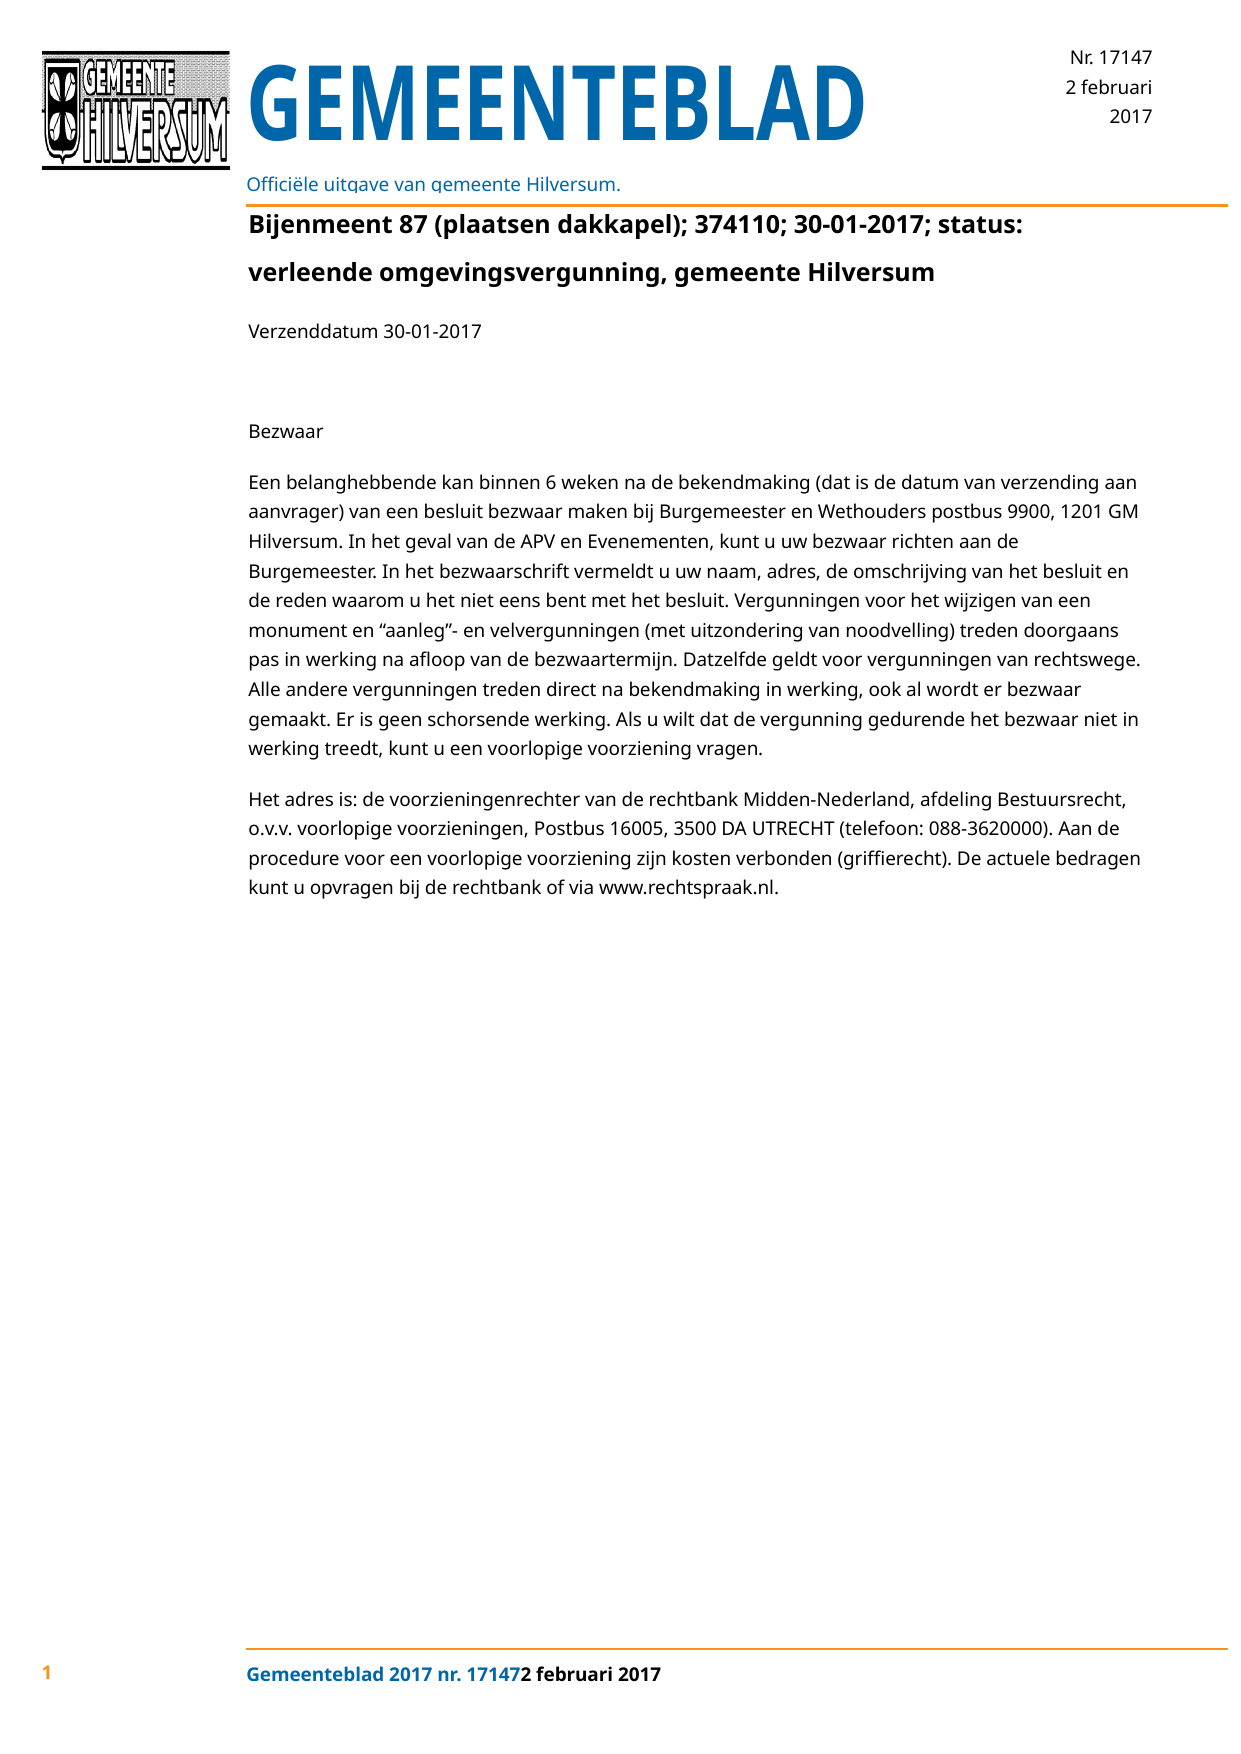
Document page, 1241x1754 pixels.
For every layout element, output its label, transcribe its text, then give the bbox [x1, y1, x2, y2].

picture [41, 47, 231, 172]
text Het adres is: de voorzieningenrechter van de rechtbank Midden-Nederland, afdeling Bestuursrecht, o.v.v. voorlopige voorzieningen, Postbus 16005, 3500 DA UTRECHT (telefoon: 088-3620000). Aan de procedure voor een voorlopige voorziening zijn kosten verbonden (griffierecht). De actuele bedragen kunt u opvragen bij de rechtbank of via www.rechtspraak.nl. [248, 786, 1152, 900]
text Bezwaar [248, 419, 1152, 444]
text Verzenddatum 30-01-2017 [248, 318, 1152, 344]
text Een belanghebbende kan binnen 6 weken na de bekendmaking (dat is de datum van verzending aan aanvrager) van een besluit bezwaar maken bij Burgemeester en Wethouders postbus 9900, 1201 GM Hilversum. In het geval van de APV en Evenementen, kunt u uw bezwaar richten aan de Burgemeester. In het bezwaarschrift vermeldt u uw naam, adres, de omschrijving van het besluit en de reden waarom u het niet eens bent met het besluit. Vergunningen voor het wijzigen van een monument en “aanleg”- en velvergunningen (met uitzondering van noodvelling) treden doorgaans pas in werking na afloop van de bezwaartermijn. Datzelfde geldt voor vergunningen van rechtswege. Alle andere vergunningen treden direct na bekendmaking in werking, ook al wordt er bezwaar gemaakt. Er is geen schorsende werking. Als u wilt dat de vergunning gedurende het bezwaar niet in werking treedt, kunt u een voorlopige voorziening vragen. [248, 469, 1152, 761]
text Bijenmeent 87 (plaatsen dakkapel); 374110; 30-01-2017; status: verleende omgevingsvergunning, gemeente Hilversum [248, 207, 1152, 288]
